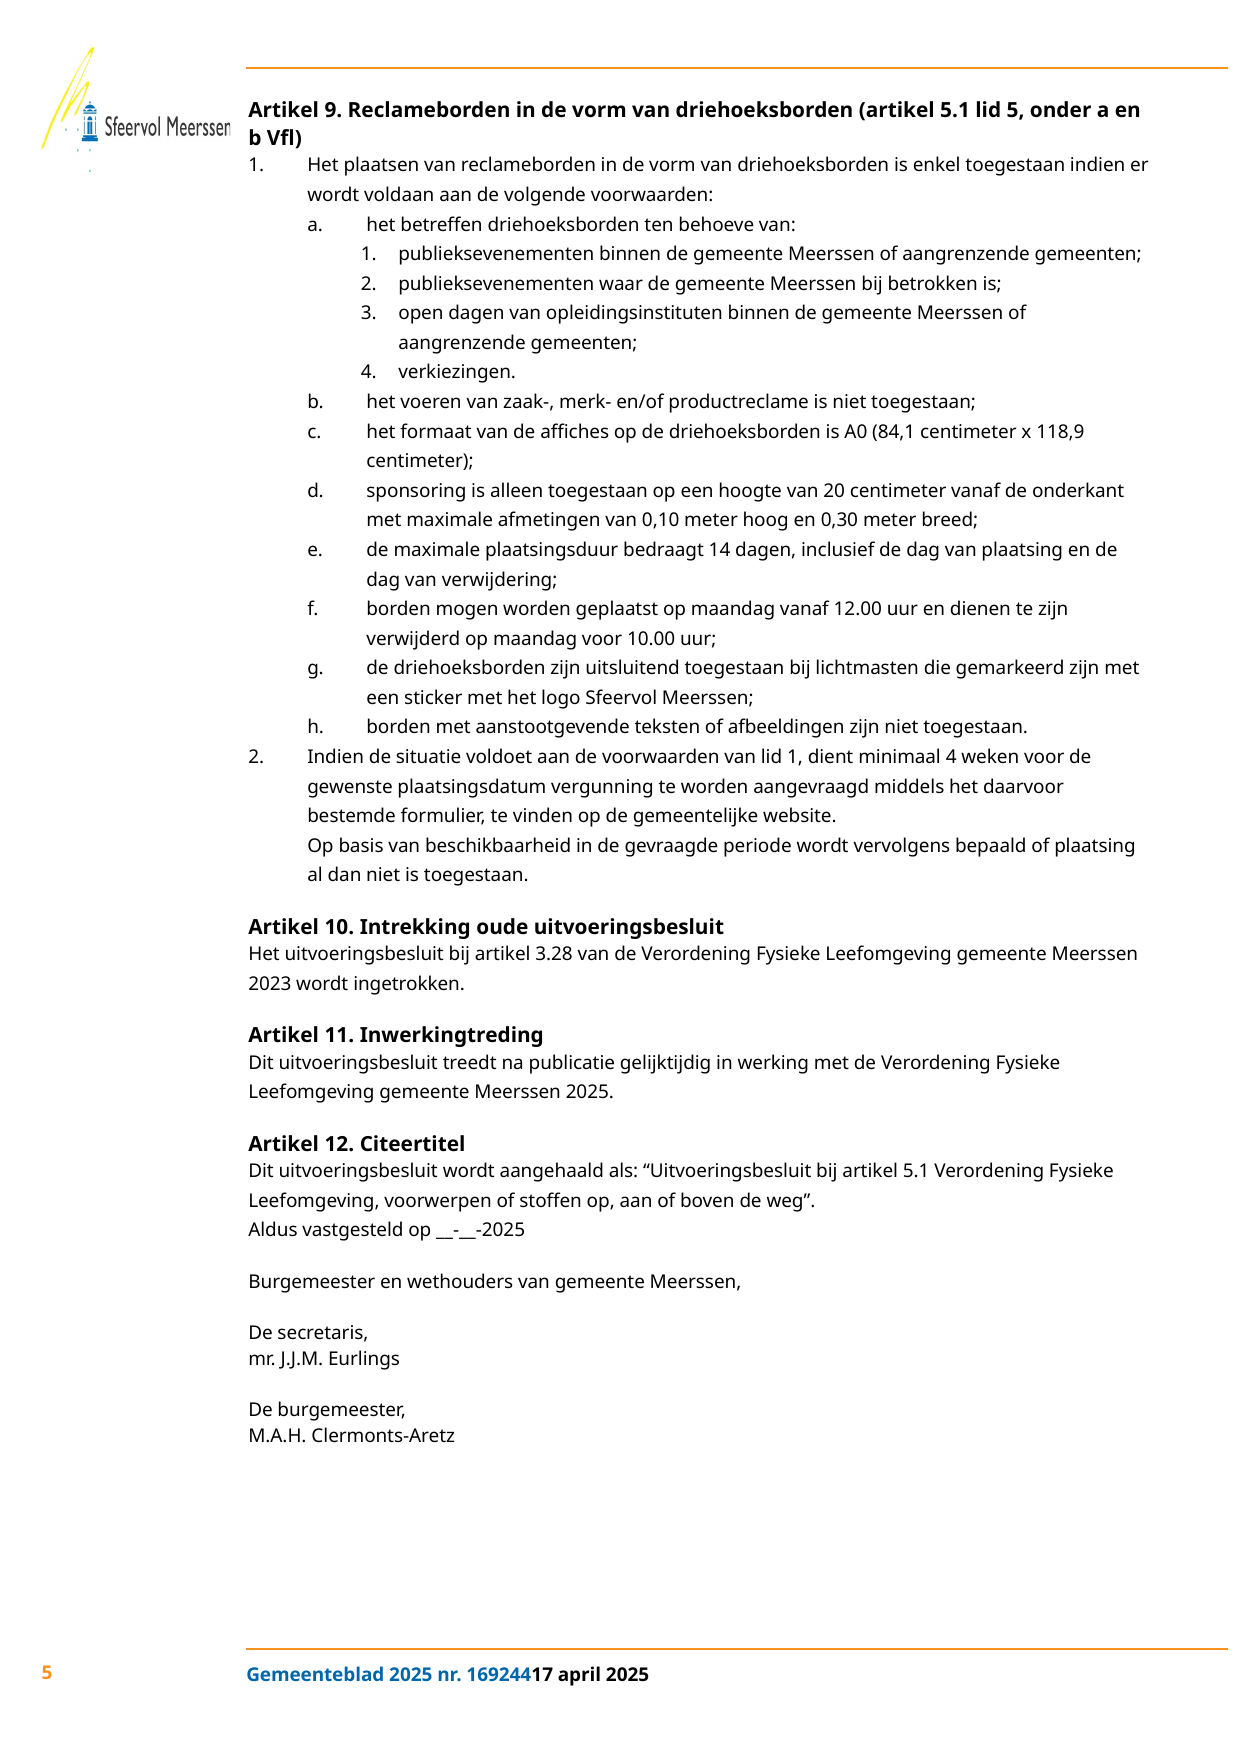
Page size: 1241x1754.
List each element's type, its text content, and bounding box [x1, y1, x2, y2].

list Indien de situatie voldoet aan de voorwaarden van lid 1, dient minimaal 4 weken voor de gewenste plaatsingsdatum vergunning te worden aangevraagd middels het daarvoor bestemde formulier, te vinden op de gemeentelijke website. [248, 743, 1152, 828]
list sponsoring is alleen toegestaan op een hoogte van 20 centimeter vanaf de onderkant met maximale afmetingen van 0,10 meter hoog en 0,30 meter breed; [307, 477, 1152, 532]
list Op basis van beschikbaarheid in de gevraagde periode wordt vervolgens bepaald of plaatsing al dan niet is toegestaan. [248, 832, 1152, 887]
text De secretaris, [248, 1319, 1152, 1345]
text Burgemeester en wethouders van gemeente Meerssen, [248, 1268, 1152, 1294]
list het voeren van zaak-, merk- en/of productreclame is niet toegestaan; [307, 388, 1152, 414]
text Artikel 9. Reclameborden in de vorm van driehoeksborden (artikel 5.1 lid 5, onder a en b Vfl) [248, 95, 1152, 152]
list publieksevenementen binnen de gemeente Meerssen of aangrenzende gemeenten; [361, 240, 1152, 266]
text Aldus vastgesteld op __-__-2025 [248, 1217, 1152, 1242]
list Het plaatsen van reclameborden in de vorm van driehoeksborden is enkel toegestaan indien er wordt voldaan aan de volgende voorwaarden: [248, 152, 1152, 207]
text Artikel 12. Citeertitel [248, 1129, 1152, 1157]
list open dagen van opleidingsinstituten binnen de gemeente Meerssen of aangrenzende gemeenten; [361, 299, 1152, 355]
text De burgemeester, [248, 1397, 1152, 1422]
list verkiezingen. [361, 359, 1152, 384]
list de driehoeksborden zijn uitsluitend toegestaan bij lichtmasten die gemarkeerd zijn met een sticker met het logo Sfeervol Meerssen; [307, 654, 1152, 710]
text Dit uitvoeringsbesluit treedt na publicatie gelijktijdig in werking met de Verordening Fysieke Leefomgeving gemeente Meerssen 2025. [248, 1049, 1152, 1104]
list de maximale plaatsingsduur bedraagt 14 dagen, inclusief de dag van plaatsing en de dag van verwijdering; [307, 536, 1152, 592]
list het formaat van de affiches op de driehoeksborden is A0 (84,1 centimeter x 118,9 centimeter); [307, 418, 1152, 473]
picture [41, 47, 231, 172]
text M.A.H. Clermonts-Aretz [248, 1422, 1152, 1448]
list het betreffen driehoeksborden ten behoeve van: [307, 211, 1152, 237]
text Dit uitvoeringsbesluit wordt aangehaald als: “Uitvoeringsbesluit bij artikel 5.1 Verordening Fysieke Leefomgeving, voorwerpen of stoffen op, aan of boven de weg”. [248, 1157, 1152, 1213]
text mr. J.J.M. Eurlings [248, 1345, 1152, 1371]
text Artikel 10. Intrekking oude uitvoeringsbesluit [248, 912, 1152, 941]
list borden met aanstootgevende teksten of afbeeldingen zijn niet toegestaan. [307, 714, 1152, 739]
list publieksevenementen waar de gemeente Meerssen bij betrokken is; [361, 270, 1152, 296]
text Het uitvoeringsbesluit bij artikel 3.28 van de Verordening Fysieke Leefomgeving gemeente Meerssen 2023 wordt ingetrokken. [248, 941, 1152, 996]
list borden mogen worden geplaatst op maandag vanaf 12.00 uur en dienen te zijn verwijderd op maandag voor 10.00 uur; [307, 595, 1152, 651]
text Artikel 11. Inwerkingtreding [248, 1021, 1152, 1049]
